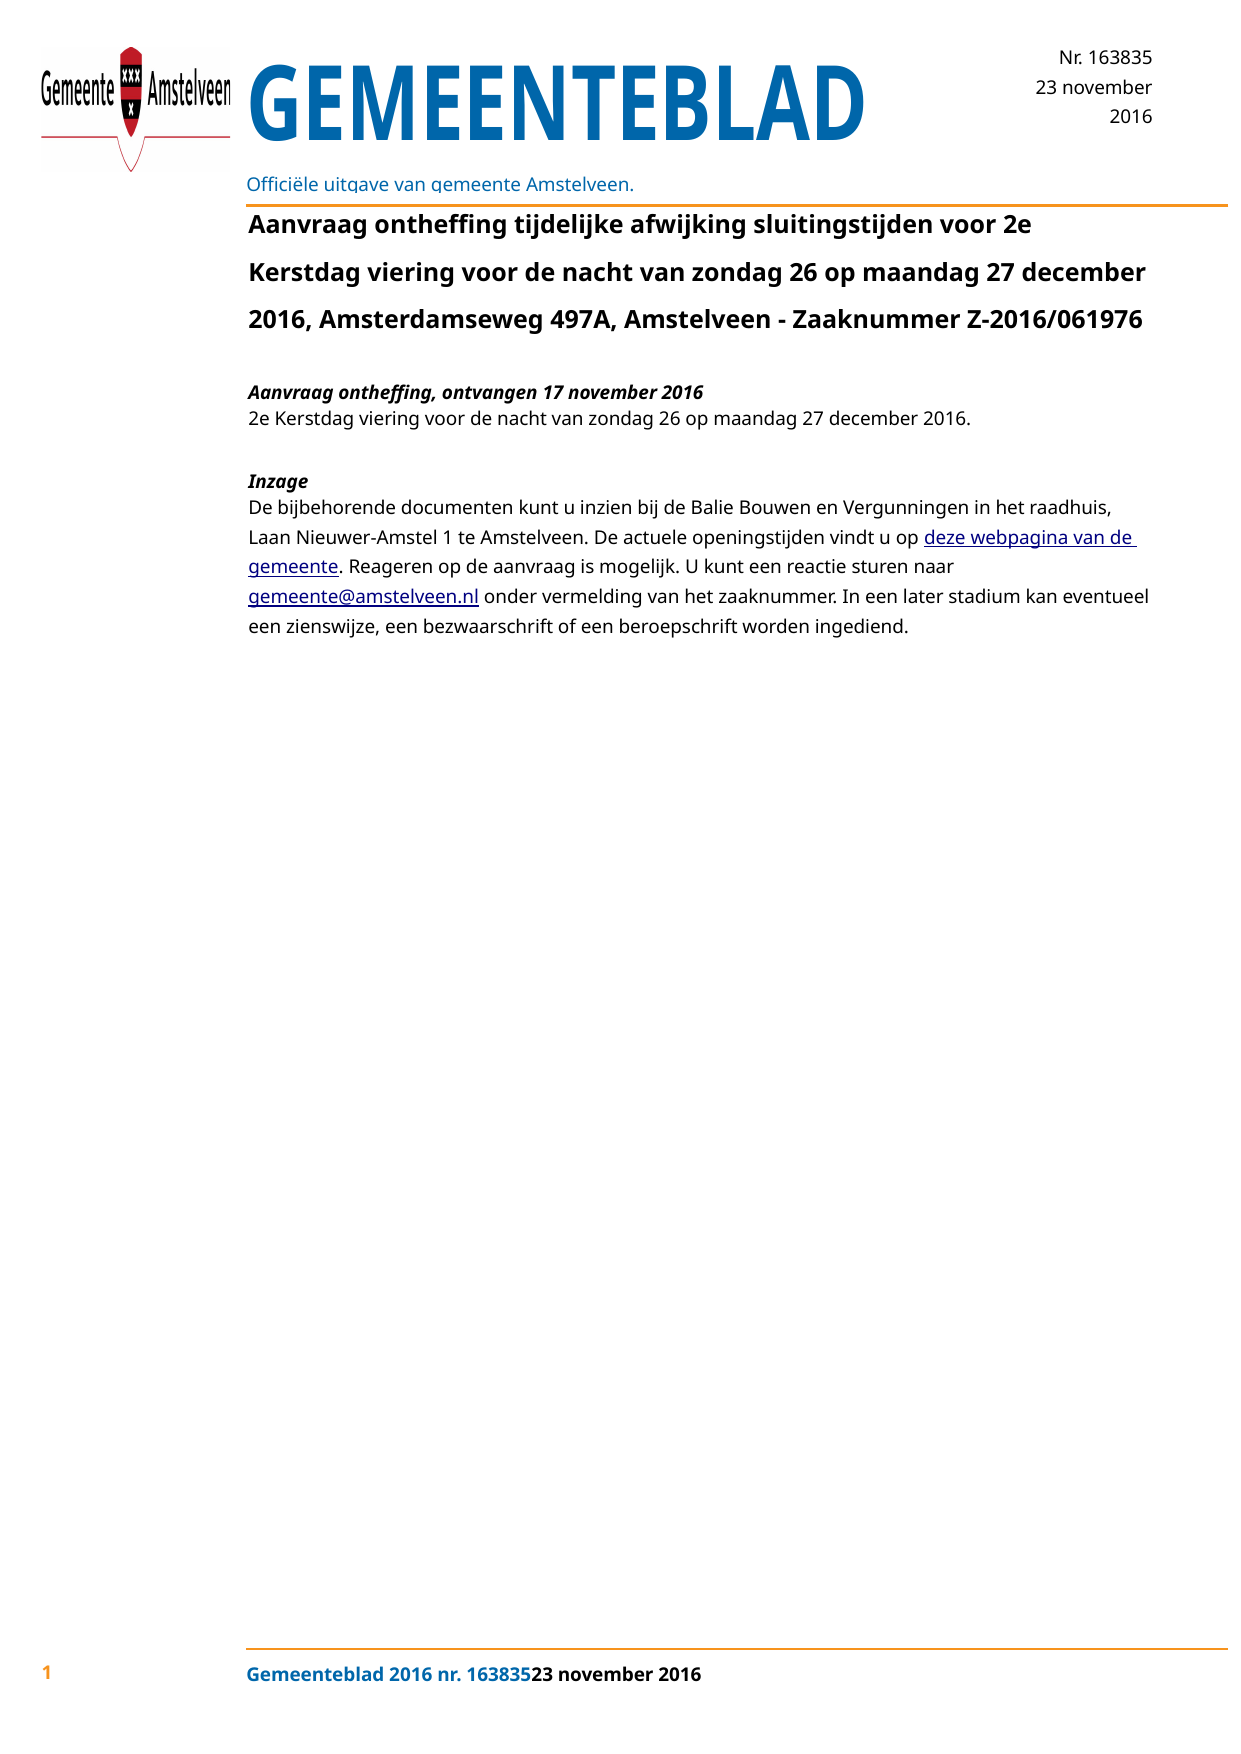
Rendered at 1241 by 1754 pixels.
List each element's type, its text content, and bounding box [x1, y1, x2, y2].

text Aanvraag ontheffing, ontvangen 17 november 2016 [248, 379, 1152, 405]
picture [41, 47, 231, 172]
text 2e Kerstdag viering voor de nacht van zondag 26 op maandag 27 december 2016. [248, 405, 1152, 431]
text De bijbehorende documenten kunt u inzien bij de Balie Bouwen en Vergunningen in het raadhuis, Laan Nieuwer-Amstel 1 te Amstelveen. De actuele openingstijden vindt u op deze webpagina van de gemeente. Reageren op de aanvraag is mogelijk. U kunt een reactie sturen naar gemeente@amstelveen.nl onder vermelding van het zaaknummer. In een later stadium kan eventueel een zienswijze, een bezwaarschrift of een beroepschrift worden ingediend. [248, 494, 1152, 638]
text Aanvraag ontheffing tijdelijke afwijking sluitingstijden voor 2e Kerstdag viering voor de nacht van zondag 26 op maandag 27 december 2016, Amsterdamseweg 497A, Amstelveen - Zaaknummer Z-2016/061976 [248, 207, 1152, 336]
text Inzage [248, 469, 1152, 494]
